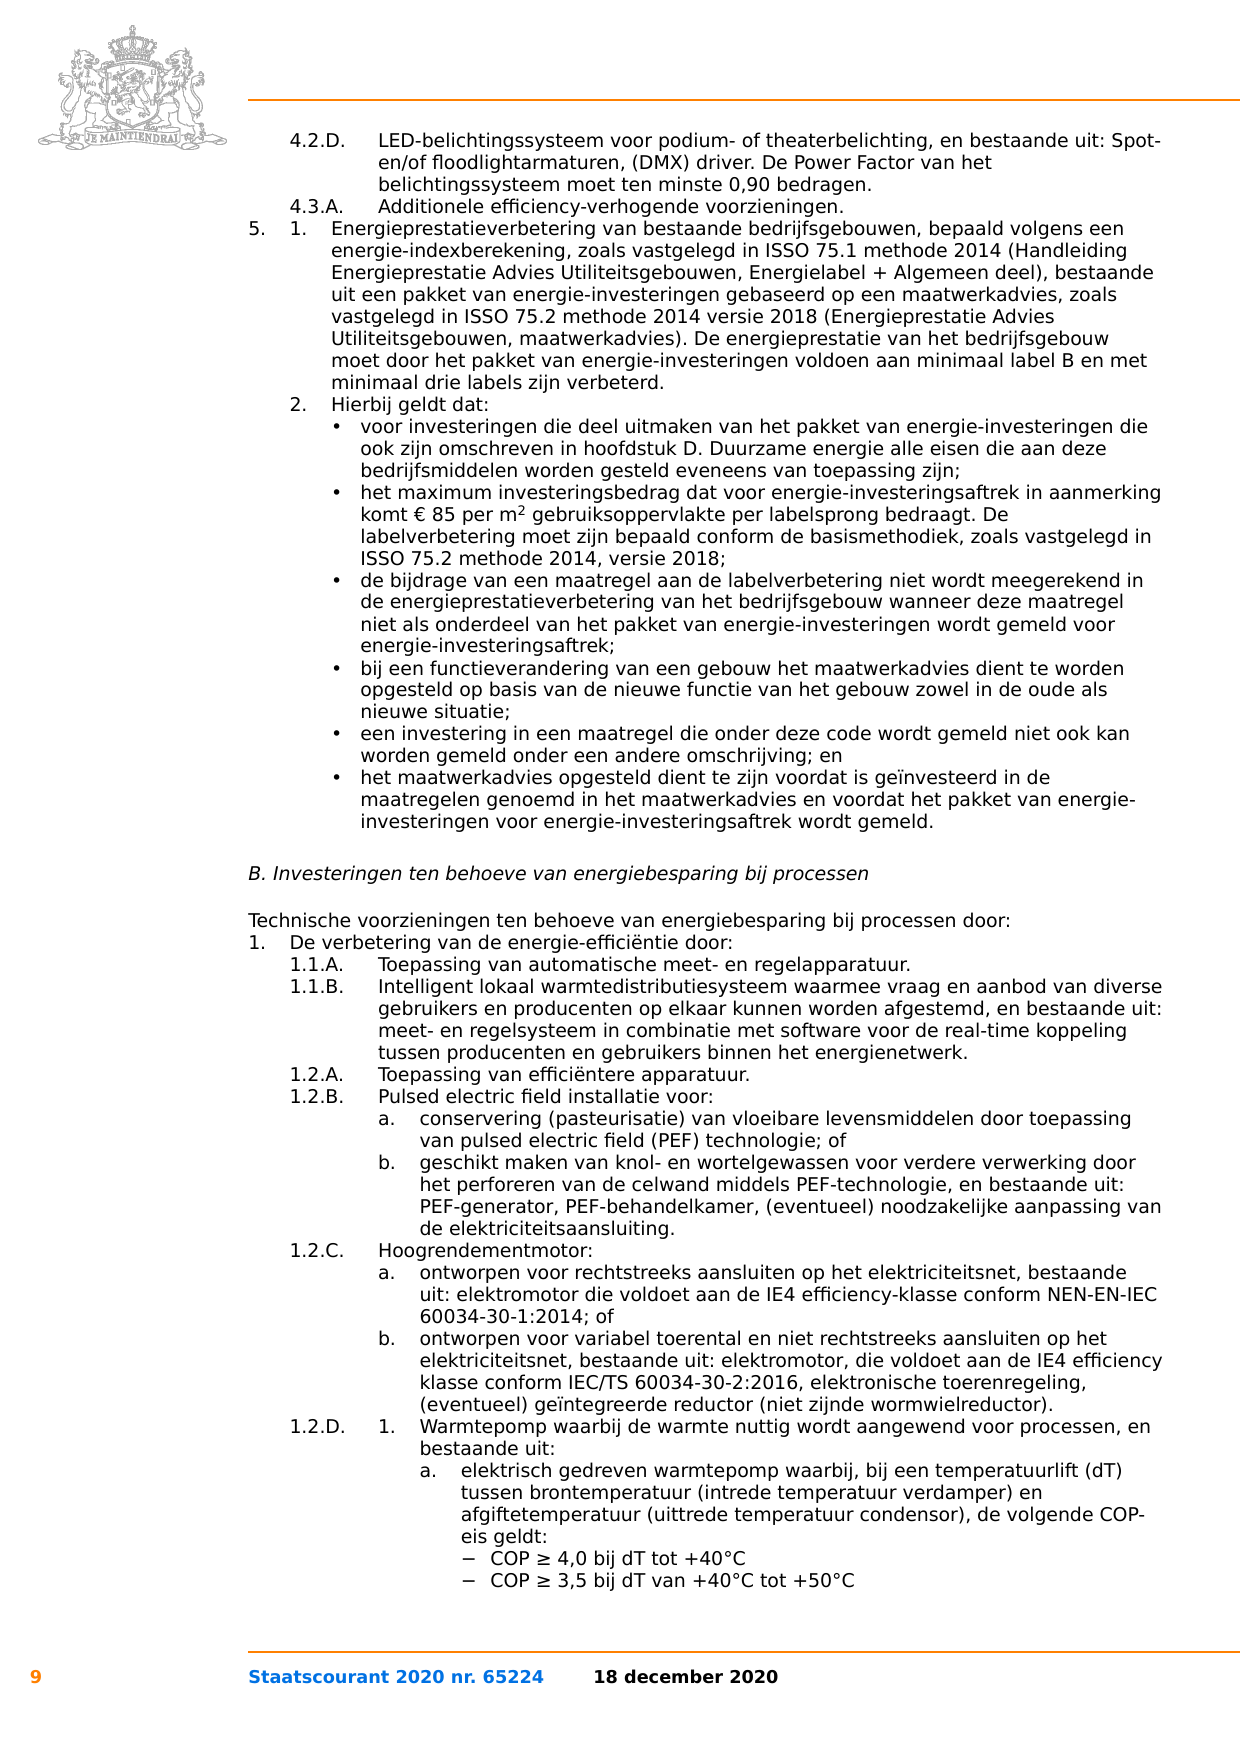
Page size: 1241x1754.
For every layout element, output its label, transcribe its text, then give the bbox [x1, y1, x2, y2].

text 1.2.B. Pulsed electric field installatie voor: [289, 1086, 1163, 1108]
picture [38, 25, 227, 150]
text 5. 1. Energieprestatieverbetering van bestaande bedrijfsgebouwen, bepaald volgens een energie-indexberekening, zoals vastgelegd in ISSO 75.1 methode 2014 (Handleiding Energieprestatie Advies Utiliteitsgebouwen, Energielabel + Algemeen deel), bestaande uit een pakket van energie-investeringen gebaseerd op een maatwerkadvies, zoals vastgelegd in ISSO 75.2 methode 2014 versie 2018 (Energieprestatie Advies Utiliteitsgebouwen, maatwerkadvies). De energieprestatie van het bedrijfsgebouw moet door het pakket van energie-investeringen voldoen aan minimaal label B en met minimaal drie labels zijn verbeterd. [248, 218, 1163, 394]
text 1.1.B. Intelligent lokaal warmtedistributiesysteem waarmee vraag en aanbod van diverse gebruikers en producenten op elkaar kunnen worden afgestemd, en bestaande uit: meet- en regelsysteem in combinatie met software voor de real-time koppeling tussen producenten en gebruikers binnen het energienetwerk. [289, 976, 1163, 1064]
text b. ontworpen voor variabel toerental en niet rechtstreeks aansluiten op het elektriciteitsnet, bestaande uit: elektromotor, die voldoet aan de IE4 efficiency klasse conform IEC/TS 60034-30-2:2016, elektronische toerenregeling, (eventueel) geïntegreerde reductor (niet zijnde wormwielreductor). [378, 1328, 1163, 1416]
text Technische voorzieningen ten behoeve van energiebesparing bij processen door: [248, 910, 1163, 932]
text 4.2.D. LED-belichtingssysteem voor podium- of theaterbelichting, en bestaande uit: Spot- en/of floodlightarmaturen, (DMX) driver. De Power Factor van het belichtingssysteem moet ten minste 0,90 bedragen. [289, 130, 1163, 196]
text 2. Hierbij geldt dat: [289, 394, 1163, 416]
text 1.2.C. Hoogrendementmotor: [289, 1240, 1163, 1262]
text 1.2.A. Toepassing van efficiëntere apparatuur. [289, 1064, 1163, 1086]
text b. geschikt maken van knol- en wortelgewassen voor verdere verwerking door het perforeren van de celwand middels PEF-technologie, en bestaande uit: PEF-generator, PEF-behandelkamer, (eventueel) noodzakelijke aanpassing van de elektriciteitsaansluiting. [378, 1152, 1163, 1240]
text • het maatwerkadvies opgesteld dient te zijn voordat is geïnvesteerd in de maatregelen genoemd in het maatwerkadvies en voordat het pakket van energie-investeringen voor energie-investeringsaftrek wordt gemeld. [331, 767, 1163, 833]
text • bij een functieverandering van een gebouw het maatwerkadvies dient te worden opgesteld op basis van de nieuwe functie van het gebouw zowel in de oude als nieuwe situatie; [331, 657, 1163, 723]
text a. elektrisch gedreven warmtepomp waarbij, bij een temperatuurlift (dT) tussen brontemperatuur (intrede temperatuur verdamper) en afgiftetemperatuur (uittrede temperatuur condensor), de volgende COP-eis geldt: [419, 1460, 1163, 1548]
text a. conservering (pasteurisatie) van vloeibare levensmiddelen door toepassing van pulsed electric field (PEF) technologie; of [378, 1108, 1163, 1152]
text • een investering in een maatregel die onder deze code wordt gemeld niet ook kan worden gemeld onder een andere omschrijving; en [331, 723, 1163, 767]
text 1.2.D. 1. Warmtepomp waarbij de warmte nuttig wordt aangewend voor processen, en bestaande uit: [289, 1416, 1163, 1460]
text 1.1.A. Toepassing van automatische meet- en regelapparatuur. [289, 954, 1163, 976]
text − COP ≥ 3,5 bij dT van +40°C tot +50°C [461, 1569, 1163, 1592]
text • de bijdrage van een maatregel aan de labelverbetering niet wordt meegerekend in de energieprestatieverbetering van het bedrijfsgebouw wanneer deze maatregel niet als onderdeel van het pakket van energie-investeringen wordt gemeld voor energie-investeringsaftrek; [331, 569, 1163, 657]
text a. ontworpen voor rechtstreeks aansluiten op het elektriciteitsnet, bestaande uit: elektromotor die voldoet aan de IE4 efficiency-klasse conform NEN-EN-IEC 60034-30-1:2014; of [378, 1262, 1163, 1328]
text 4.3.A. Additionele efficiency-verhogende voorzieningen. [289, 196, 1163, 218]
subtitle B. Investeringen ten behoeve van energiebesparing bij processen [248, 863, 1163, 885]
text − COP ≥ 4,0 bij dT tot +40°C [461, 1548, 1163, 1569]
text 1. De verbetering van de energie-efficiëntie door: [248, 932, 1163, 954]
text • voor investeringen die deel uitmaken van het pakket van energie-investeringen die ook zijn omschreven in hoofdstuk D. Duurzame energie alle eisen die aan deze bedrijfsmiddelen worden gesteld eveneens van toepassing zijn; [331, 416, 1163, 482]
text • het maximum investeringsbedrag dat voor energie-investeringsaftrek in aanmerking komt € 85 per m2 gebruiksoppervlakte per labelsprong bedraagt. De labelverbetering moet zijn bepaald conform de basismethodiek, zoals vastgelegd in ISSO 75.2 methode 2014, versie 2018; [331, 482, 1163, 569]
